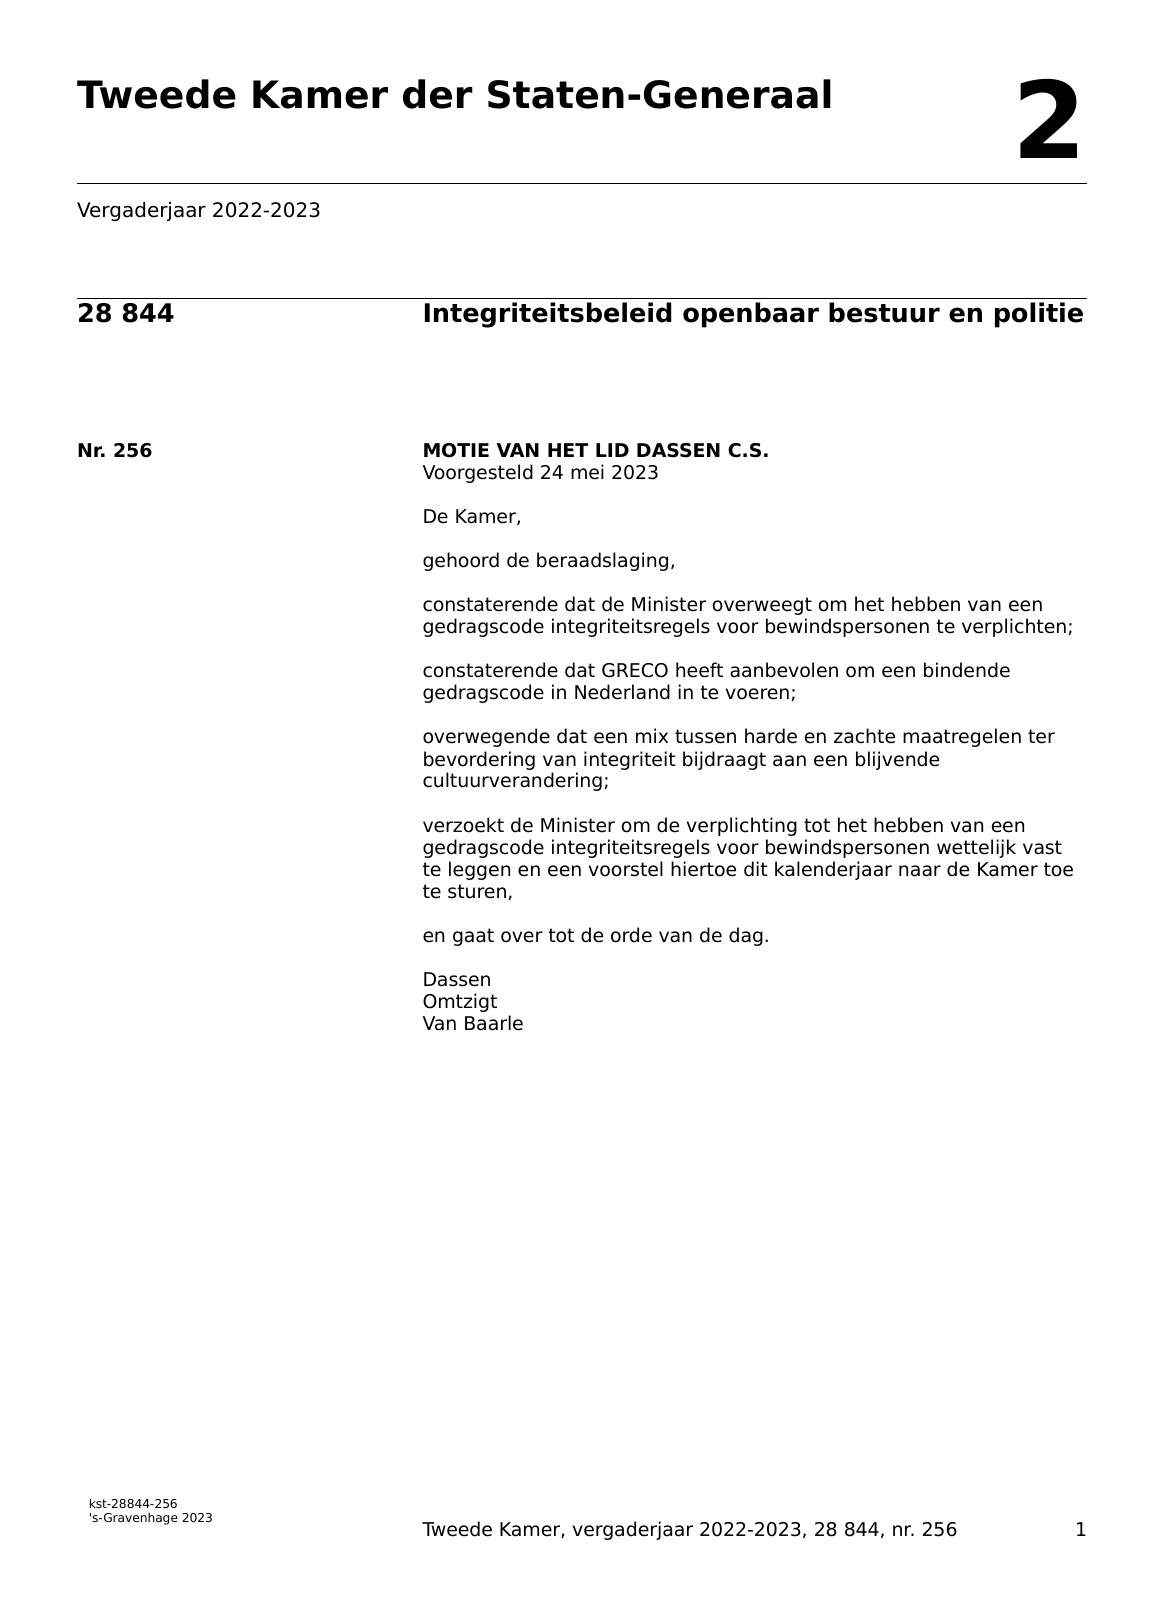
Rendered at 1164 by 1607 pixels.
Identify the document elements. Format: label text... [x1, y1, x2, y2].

text Omtzigt [422, 991, 1087, 1013]
text overwegende dat een mix tussen harde en zachte maatregelen ter bevordering van integriteit bijdraagt aan een blijvende cultuurverandering; [422, 726, 1087, 792]
table_header Tweede Kamer der Staten-Generaal [77, 59, 886, 183]
subtitle 28 844 Integriteitsbeleid openbaar bestuur en politie [77, 299, 1087, 329]
text kst-28844-256 [88, 1497, 323, 1511]
subtitle Nr. 256 MOTIE VAN HET LID DASSEN C.S. [77, 440, 1087, 462]
text Van Baarle [422, 1013, 1087, 1035]
text gehoord de beraadslaging, [422, 550, 1087, 572]
text en gaat over tot de orde van de dag. [422, 925, 1087, 947]
text constaterende dat de Minister overweegt om het hebben van een gedragscode integriteitsregels voor bewindspersonen te verplichten; [422, 594, 1087, 638]
table_cell Vergaderjaar 2022-2023 [77, 184, 1087, 298]
text Dassen [422, 969, 1087, 991]
text verzoekt de Minister om de verplichting tot het hebben van een gedragscode integriteitsregels voor bewindspersonen wettelijk vast te leggen en een voorstel hiertoe dit kalenderjaar naar de Kamer toe te sturen, [422, 814, 1087, 902]
table_header 2 [886, 59, 1087, 183]
text 's-Gravenhage 2023 [88, 1511, 323, 1525]
text De Kamer, [422, 506, 1087, 528]
text Voorgesteld 24 mei 2023 [422, 462, 1087, 484]
text constaterende dat GRECO heeft aanbevolen om een bindende gedragscode in Nederland in te voeren; [422, 660, 1087, 704]
